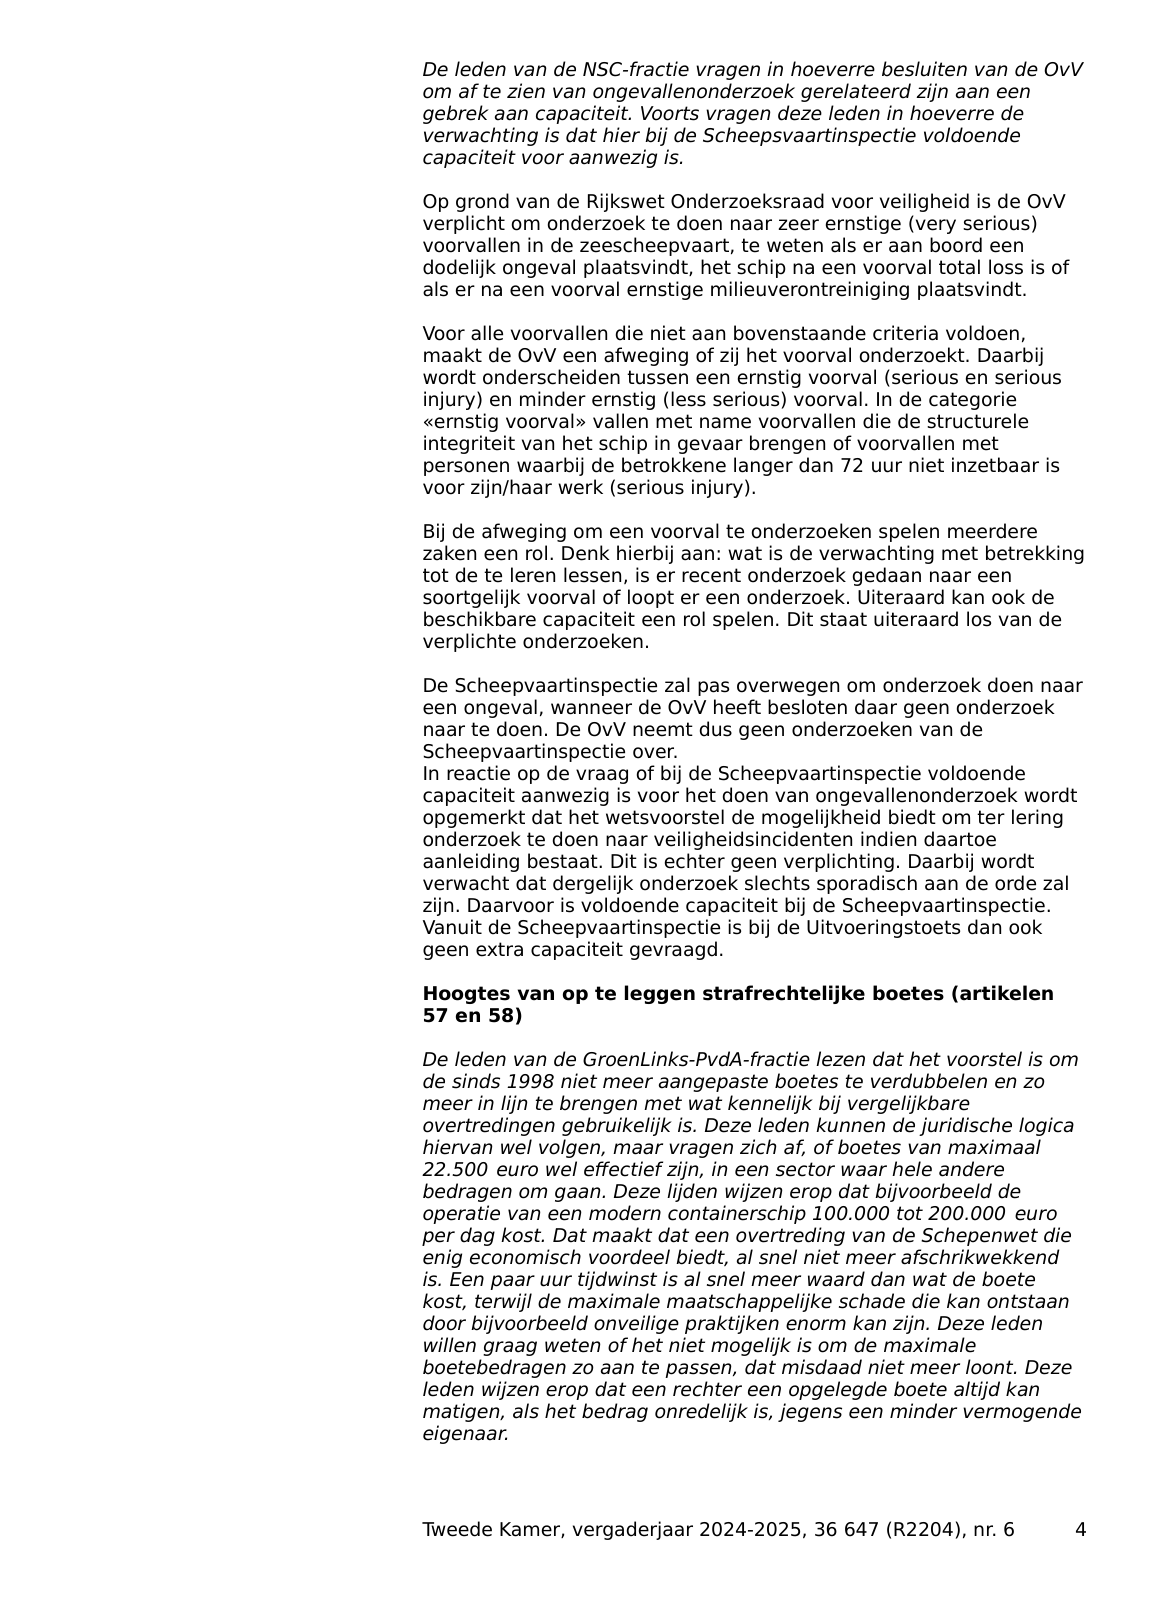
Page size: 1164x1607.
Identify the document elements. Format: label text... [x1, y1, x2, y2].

text Op grond van de Rijkswet Onderzoeksraad voor veiligheid is de OvV verplicht om onderzoek te doen naar zeer ernstige (very serious) voorvallen in de zeescheepvaart, te weten als er aan boord een dodelijk ongeval plaatsvindt, het schip na een voorval total loss is of als er na een voorval ernstige milieuverontreiniging plaatsvindt. [422, 191, 1087, 301]
text De leden van de NSC-fractie vragen in hoeverre besluiten van de OvV om af te zien van ongevallenonderzoek gerelateerd zijn aan een gebrek aan capaciteit. Voorts vragen deze leden in hoeverre de verwachting is dat hier bij de Scheepsvaartinspectie voldoende capaciteit voor aanwezig is. [422, 59, 1087, 169]
text De leden van de GroenLinks-PvdA-fractie lezen dat het voorstel is om de sinds 1998 niet meer aangepaste boetes te verdubbelen en zo meer in lijn te brengen met wat kennelijk bij vergelijkbare overtredingen gebruikelijk is. Deze leden kunnen de juridische logica hiervan wel volgen, maar vragen zich af, of boetes van maximaal 22.500 euro wel effectief zijn, in een sector waar hele andere bedragen om gaan. Deze lijden wijzen erop dat bijvoorbeeld de operatie van een modern containerschip 100.000 tot 200.000 euro per dag kost. Dat maakt dat een overtreding van de Schepenwet die enig economisch voordeel biedt, al snel niet meer afschrikwekkend is. Een paar uur tijdwinst is al snel meer waard dan wat de boete kost, terwijl de maximale maatschappelijke schade die kan ontstaan door bijvoorbeeld onveilige praktijken enorm kan zijn. Deze leden willen graag weten of het niet mogelijk is om de maximale boetebedragen zo aan te passen, dat misdaad niet meer loont. Deze leden wijzen erop dat een rechter een opgelegde boete altijd kan matigen, als het bedrag onredelijk is, jegens een minder vermogende eigenaar. [422, 1049, 1087, 1445]
text Voor alle voorvallen die niet aan bovenstaande criteria voldoen, maakt de OvV een afweging of zij het voorval onderzoekt. Daarbij wordt onderscheiden tussen een ernstig voorval (serious en serious injury) en minder ernstig (less serious) voorval. In de categorie «ernstig voorval» vallen met name voorvallen die de structurele integriteit van het schip in gevaar brengen of voorvallen met personen waarbij de betrokkene langer dan 72 uur niet inzetbaar is voor zijn/haar werk (serious injury). [422, 323, 1087, 499]
text Bij de afweging om een voorval te onderzoeken spelen meerdere zaken een rol. Denk hierbij aan: wat is de verwachting met betrekking tot de te leren lessen, is er recent onderzoek gedaan naar een soortgelijk voorval of loopt er een onderzoek. Uiteraard kan ook de beschikbare capaciteit een rol spelen. Dit staat uiteraard los van de verplichte onderzoeken. [422, 521, 1087, 653]
subtitle Hoogtes van op te leggen strafrechtelijke boetes (artikelen 57 en 58) [422, 983, 1087, 1027]
text In reactie op de vraag of bij de Scheepvaartinspectie voldoende capaciteit aanwezig is voor het doen van ongevallenonderzoek wordt opgemerkt dat het wetsvoorstel de mogelijkheid biedt om ter lering onderzoek te doen naar veiligheidsincidenten indien daartoe aanleiding bestaat. Dit is echter geen verplichting. Daarbij wordt verwacht dat dergelijk onderzoek slechts sporadisch aan de orde zal zijn. Daarvoor is voldoende capaciteit bij de Scheepvaartinspectie. Vanuit de Scheepvaartinspectie is bij de Uitvoeringstoets dan ook geen extra capaciteit gevraagd. [422, 763, 1087, 961]
text De Scheepvaartinspectie zal pas overwegen om onderzoek doen naar een ongeval, wanneer de OvV heeft besloten daar geen onderzoek naar te doen. De OvV neemt dus geen onderzoeken van de Scheepvaartinspectie over. [422, 675, 1087, 763]
